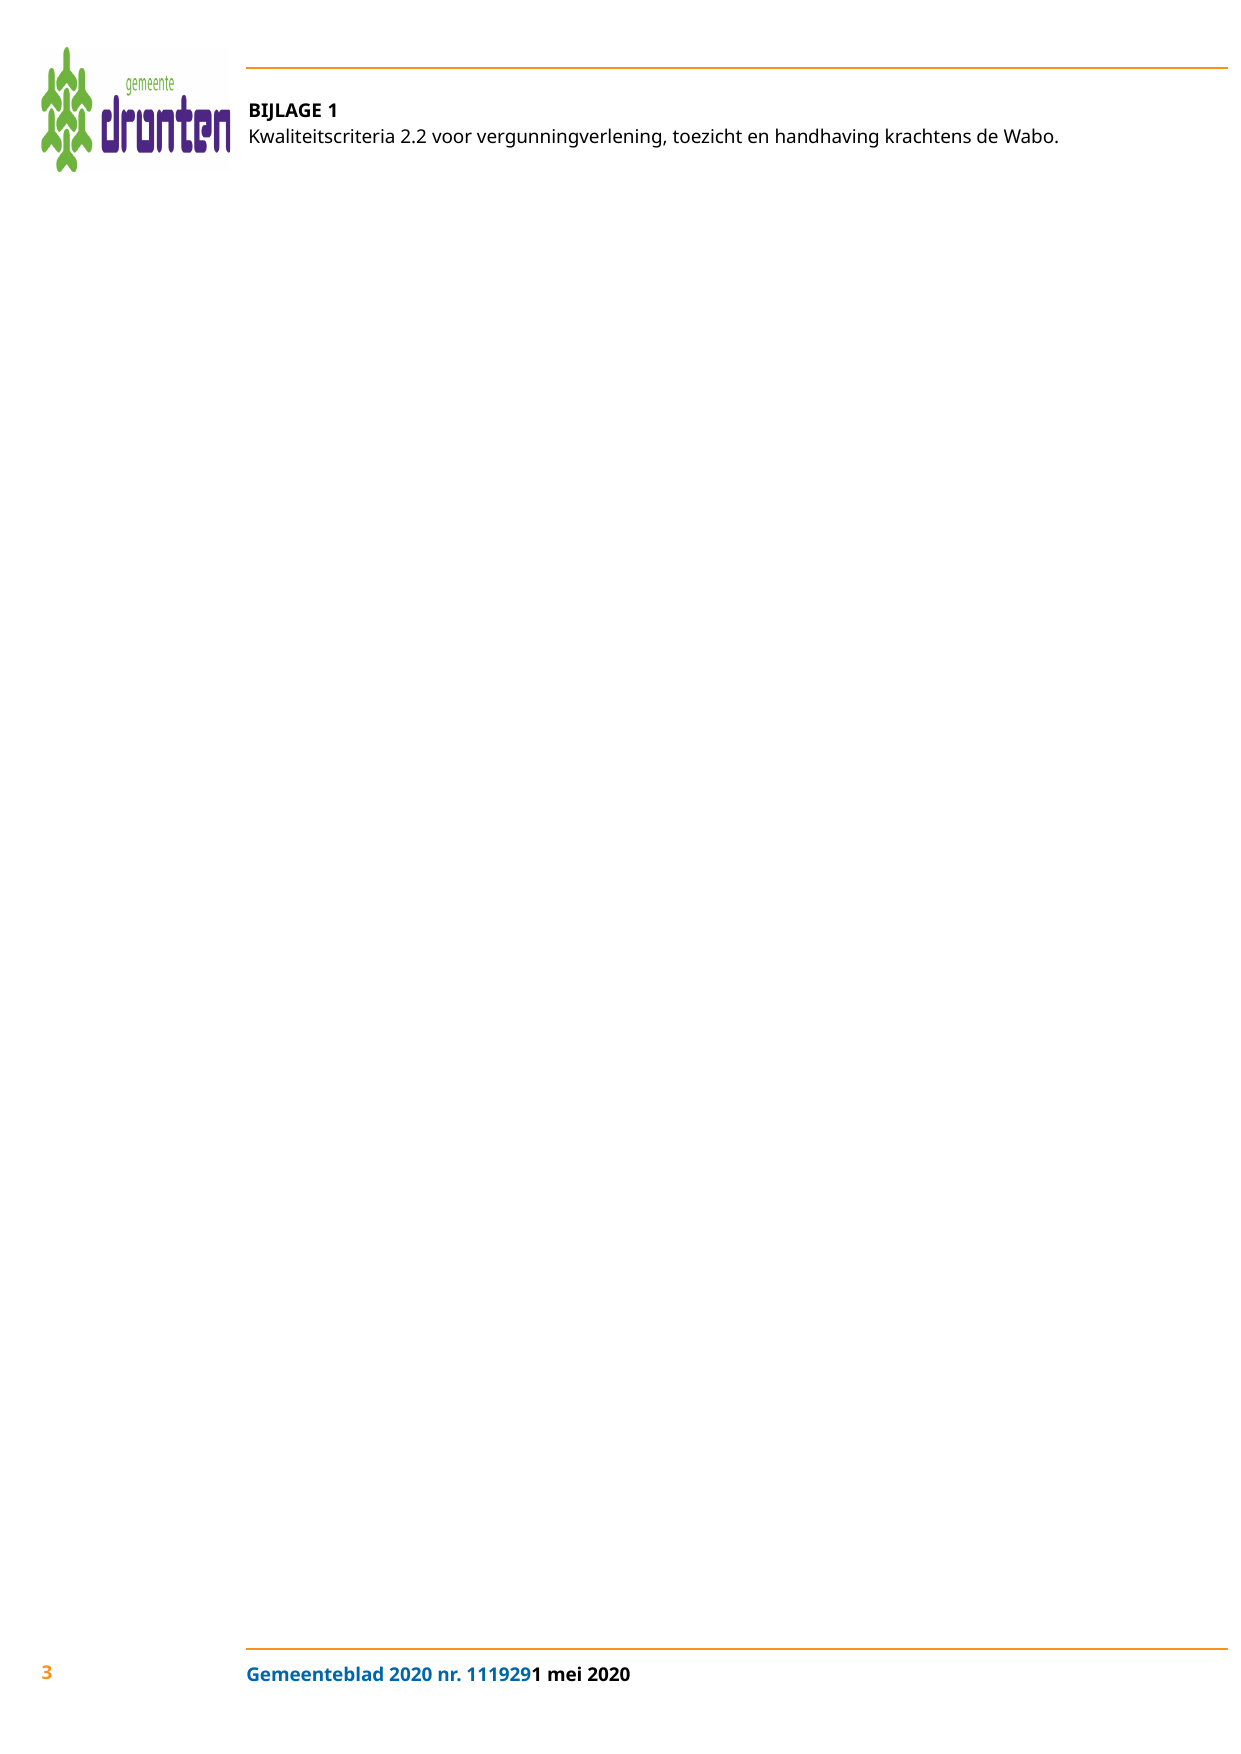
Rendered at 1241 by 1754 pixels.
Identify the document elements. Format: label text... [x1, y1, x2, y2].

text Kwaliteitscriteria 2.2 voor vergunningverlening, toezicht en handhaving krachtens de Wabo. [248, 123, 1152, 149]
picture [41, 47, 231, 172]
text BIJLAGE 1 [248, 95, 1152, 123]
